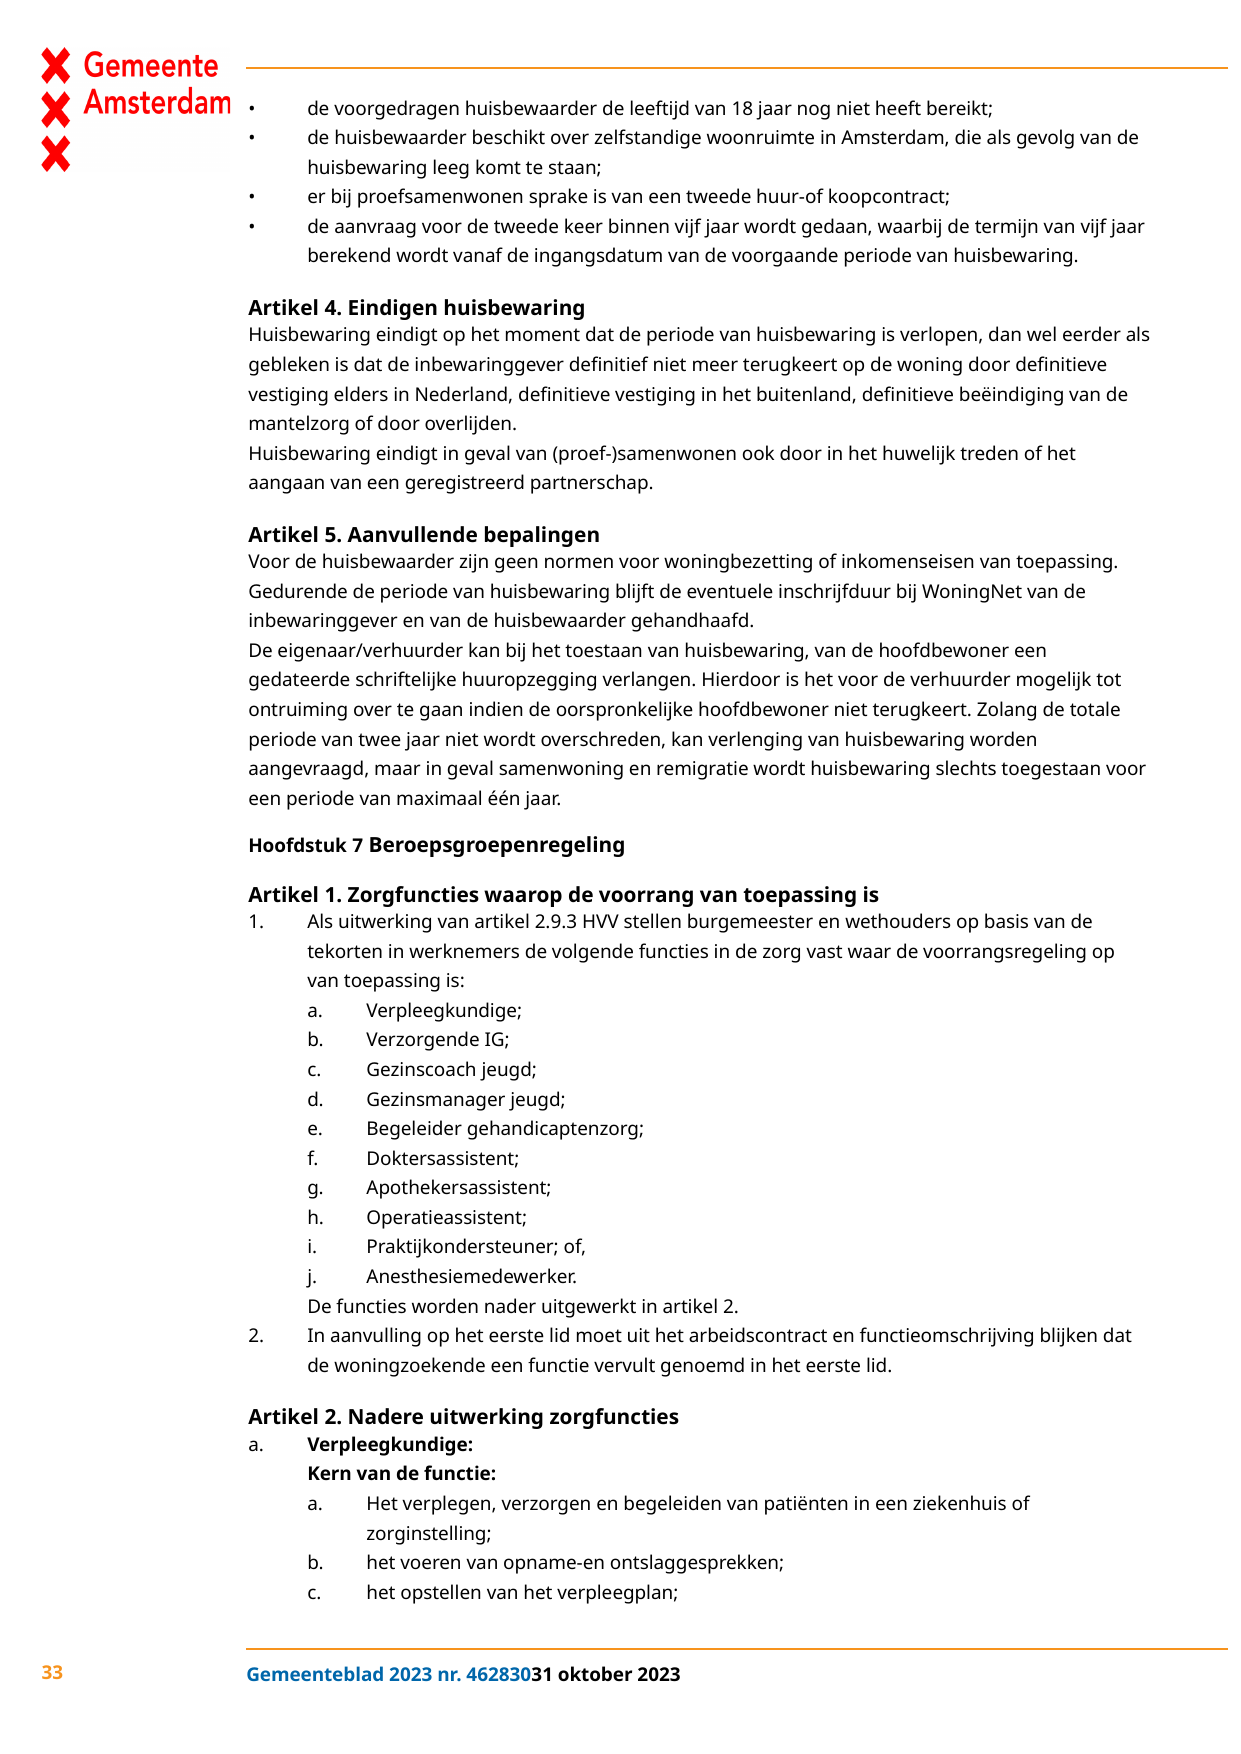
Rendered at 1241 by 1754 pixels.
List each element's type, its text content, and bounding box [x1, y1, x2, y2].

list Doktersassistent; [307, 1145, 1152, 1171]
list Gezinscoach jeugd; [307, 1056, 1152, 1082]
list Gezinsmanager jeugd; [307, 1086, 1152, 1112]
list de huisbewaarder beschikt over zelfstandige woonruimte in Amsterdam, die als gevolg van de huisbewaring leeg komt te staan; [248, 124, 1152, 180]
list Anesthesiemedewerker. [307, 1263, 1152, 1289]
list het opstellen van het verpleegplan; [307, 1579, 1152, 1604]
list Apothekersassistent; [307, 1174, 1152, 1200]
list Als uitwerking van artikel 2.9.3 HVV stellen burgemeester en wethouders op basis van de tekorten in werknemers de volgende functies in de zorg vast waar de voorrangsregeling op van toepassing is: [248, 908, 1152, 993]
list In aanvulling op het eerste lid moet uit het arbeidscontract en functieomschrijving blijken dat de woningzoekende een functie vervult genoemd in het eerste lid. [248, 1322, 1152, 1378]
list Kern van de functie: [248, 1461, 1152, 1486]
text De eigenaar/verhuurder kan bij het toestaan van huisbewaring, van de hoofdbewoner een gedateerde schriftelijke huuropzegging verlangen. Hierdoor is het voor de verhuurder mogelijk tot ontruiming over te gaan indien de oorspronkelijke hoofdbewoner niet terugkeert. Zolang de totale periode van twee jaar niet wordt overschreden, kan verlenging van huisbewaring worden aangevraagd, maar in geval samenwoning en remigratie wordt huisbewaring slechts toegestaan voor een periode van maximaal één jaar. [248, 637, 1152, 811]
text Artikel 1. Zorgfuncties waarop de voorrang van toepassing is [248, 880, 1152, 908]
list de voorgedragen huisbewaarder de leeftijd van 18 jaar nog niet heeft bereikt; [248, 95, 1152, 121]
text Hoofdstuk 7 Beroepsgroepenregeling [248, 831, 1152, 859]
list Begeleider gehandicaptenzorg; [307, 1115, 1152, 1141]
list Verpleegkundige; [307, 997, 1152, 1023]
list Verzorgende IG; [307, 1027, 1152, 1052]
text Artikel 4. Eindigen huisbewaring [248, 293, 1152, 322]
list Verpleegkundige: [248, 1431, 1152, 1457]
text Huisbewaring eindigt in geval van (proef-)samenwonen ook door in het huwelijk treden of het aangaan van een geregistreerd partnerschap. [248, 440, 1152, 495]
list Praktijkondersteuner; of, [307, 1234, 1152, 1259]
text Voor de huisbewaarder zijn geen normen voor woningbezetting of inkomenseisen van toepassing. Gedurende de periode van huisbewaring blijft de eventuele inschrijfduur bij WoningNet van de inbewaringgever en van de huisbewaarder gehandhaafd. [248, 548, 1152, 633]
picture [41, 47, 231, 172]
list er bij proefsamenwonen sprake is van een tweede huur-of koopcontract; [248, 183, 1152, 209]
text Huisbewaring eindigt op het moment dat de periode van huisbewaring is verlopen, dan wel eerder als gebleken is dat de inbewaringgever definitief niet meer terugkeert op de woning door definitieve vestiging elders in Nederland, definitieve vestiging in het buitenland, definitieve beëindiging van de mantelzorg of door overlijden. [248, 322, 1152, 436]
text Artikel 5. Aanvullende bepalingen [248, 520, 1152, 548]
list Het verplegen, verzorgen en begeleiden van patiënten in een ziekenhuis of zorginstelling; [307, 1490, 1152, 1545]
list De functies worden nader uitgewerkt in artikel 2. [248, 1293, 1152, 1319]
text Artikel 2. Nadere uitwerking zorgfuncties [248, 1402, 1152, 1431]
list Operatieassistent; [307, 1204, 1152, 1230]
list het voeren van opname-en ontslaggesprekken; [307, 1549, 1152, 1575]
list de aanvraag voor de tweede keer binnen vijf jaar wordt gedaan, waarbij de termijn van vijf jaar berekend wordt vanaf de ingangsdatum van de voorgaande periode van huisbewaring. [248, 213, 1152, 268]
